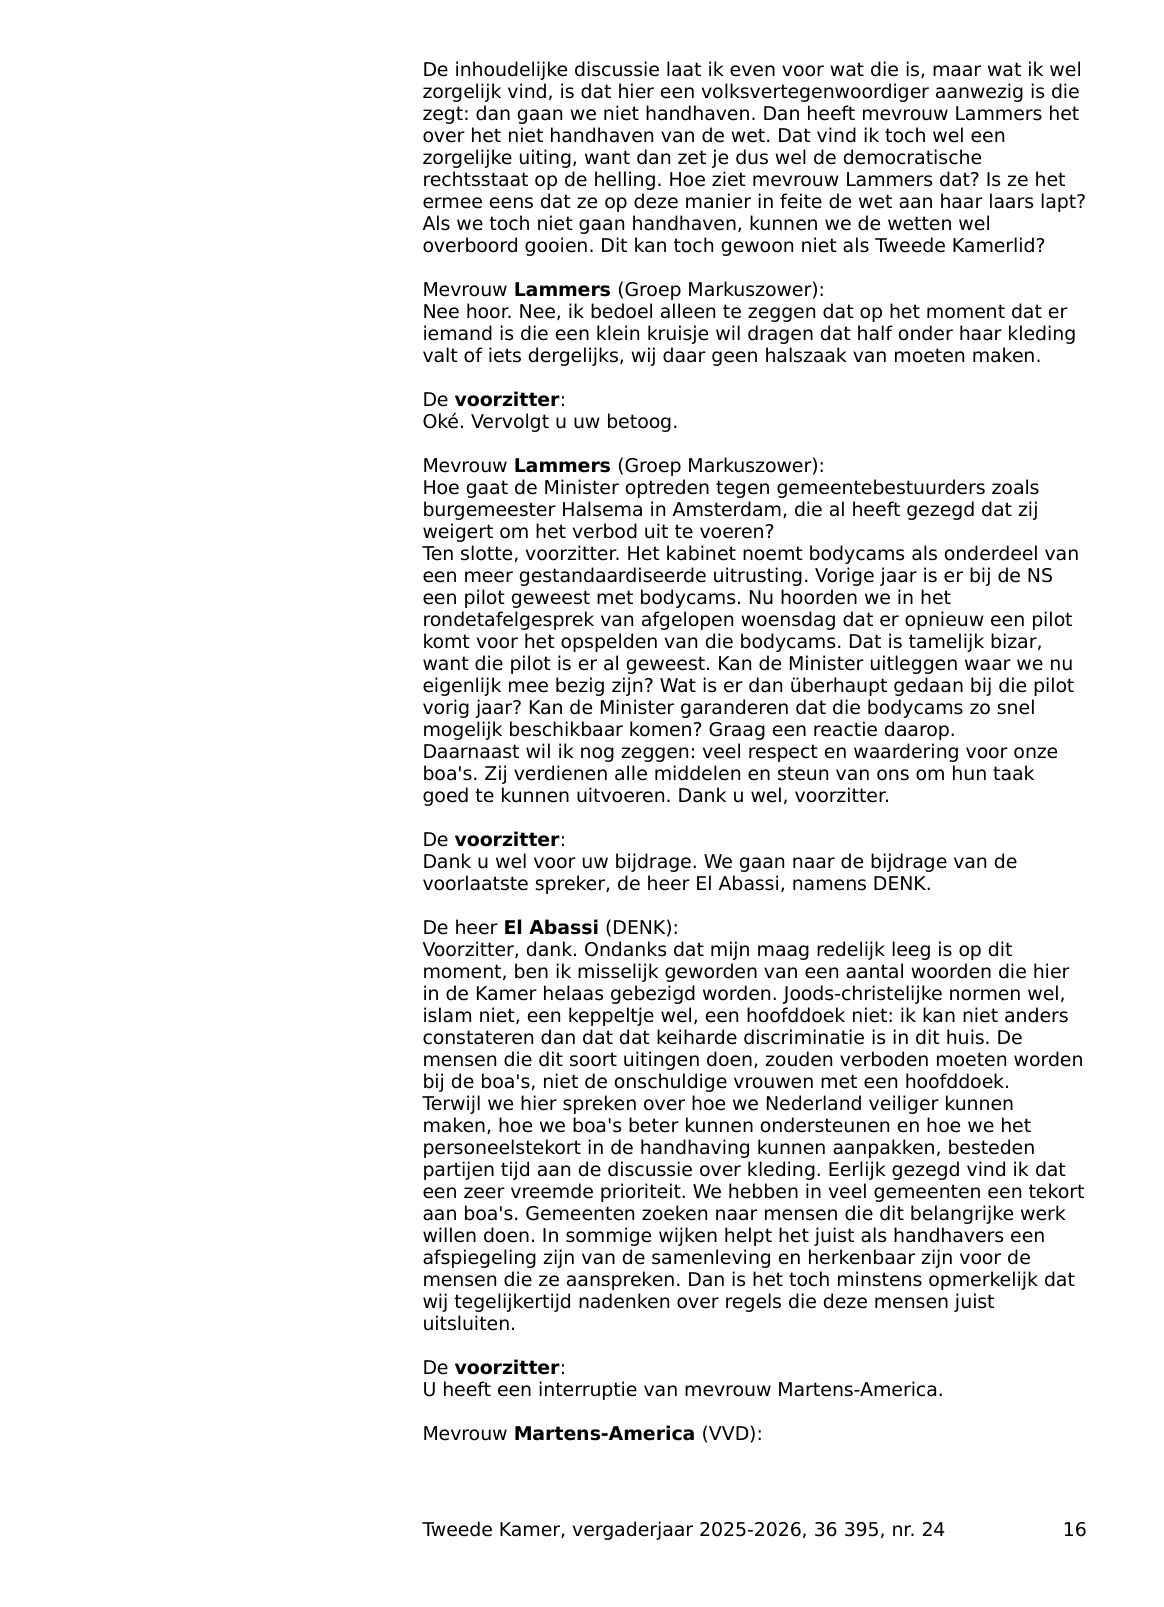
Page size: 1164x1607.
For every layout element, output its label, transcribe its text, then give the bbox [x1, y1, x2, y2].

text Voorzitter, dank. Ondanks dat mijn maag redelijk leeg is op dit moment, ben ik misselijk geworden van een aantal woorden die hier in de Kamer helaas gebezigd worden. Joods-christelijke normen wel, islam niet, een keppeltje wel, een hoofddoek niet: ik kan niet anders constateren dan dat dat keiharde discriminatie is in dit huis. De mensen die dit soort uitingen doen, zouden verboden moeten worden bij de boa's, niet de onschuldige vrouwen met een hoofddoek. [422, 939, 1087, 1093]
text Terwijl we hier spreken over hoe we Nederland veiliger kunnen maken, hoe we boa's beter kunnen ondersteunen en hoe we het personeelstekort in de handhaving kunnen aanpakken, besteden partijen tijd aan de discussie over kleding. Eerlijk gezegd vind ik dat een zeer vreemde prioriteit. We hebben in veel gemeenten een tekort aan boa's. Gemeenten zoeken naar mensen die dit belangrijke werk willen doen. In sommige wijken helpt het juist als handhavers een afspiegeling zijn van de samenleving en herkenbaar zijn voor de mensen die ze aanspreken. Dan is het toch minstens opmerkelijk dat wij tegelijkertijd nadenken over regels die deze mensen juist uitsluiten. [422, 1093, 1087, 1335]
text Nee hoor. Nee, ik bedoel alleen te zeggen dat op het moment dat er iemand is die een klein kruisje wil dragen dat half onder haar kleding valt of iets dergelijks, wij daar geen halszaak van moeten maken. [422, 301, 1087, 367]
text Ten slotte, voorzitter. Het kabinet noemt bodycams als onderdeel van een meer gestandaardiseerde uitrusting. Vorige jaar is er bij de NS een pilot geweest met bodycams. Nu hoorden we in het rondetafelgesprek van afgelopen woensdag dat er opnieuw een pilot komt voor het opspelden van die bodycams. Dat is tamelijk bizar, want die pilot is er al geweest. Kan de Minister uitleggen waar we nu eigenlijk mee bezig zijn? Wat is er dan überhaupt gedaan bij die pilot vorig jaar? Kan de Minister garanderen dat die bodycams zo snel mogelijk beschikbaar komen? Graag een reactie daarop. [422, 543, 1087, 741]
text Mevrouw Martens-America (VVD): [422, 1423, 1087, 1445]
text Mevrouw Lammers (Groep Markuszower): [422, 279, 1087, 301]
text De inhoudelijke discussie laat ik even voor wat die is, maar wat ik wel zorgelijk vind, is dat hier een volksvertegenwoordiger aanwezig is die zegt: dan gaan we niet handhaven. Dan heeft mevrouw Lammers het over het niet handhaven van de wet. Dat vind ik toch wel een zorgelijke uiting, want dan zet je dus wel de democratische rechtsstaat op de helling. Hoe ziet mevrouw Lammers dat? Is ze het ermee eens dat ze op deze manier in feite de wet aan haar laars lapt? Als we toch niet gaan handhaven, kunnen we de wetten wel overboord gooien. Dit kan toch gewoon niet als Tweede Kamerlid? [422, 59, 1087, 257]
text De voorzitter: [422, 829, 1087, 851]
text Daarnaast wil ik nog zeggen: veel respect en waardering voor onze boa's. Zij verdienen alle middelen en steun van ons om hun taak goed te kunnen uitvoeren. Dank u wel, voorzitter. [422, 741, 1087, 807]
text Hoe gaat de Minister optreden tegen gemeentebestuurders zoals burgemeester Halsema in Amsterdam, die al heeft gezegd dat zij weigert om het verbod uit te voeren? [422, 477, 1087, 543]
text De voorzitter: [422, 389, 1087, 411]
text Oké. Vervolgt u uw betoog. [422, 411, 1087, 433]
text De voorzitter: [422, 1357, 1087, 1379]
text Dank u wel voor uw bijdrage. We gaan naar de bijdrage van de voorlaatste spreker, de heer El Abassi, namens DENK. [422, 851, 1087, 895]
text Mevrouw Lammers (Groep Markuszower): [422, 455, 1087, 477]
text De heer El Abassi (DENK): [422, 917, 1087, 939]
text U heeft een interruptie van mevrouw Martens-America. [422, 1379, 1087, 1401]
